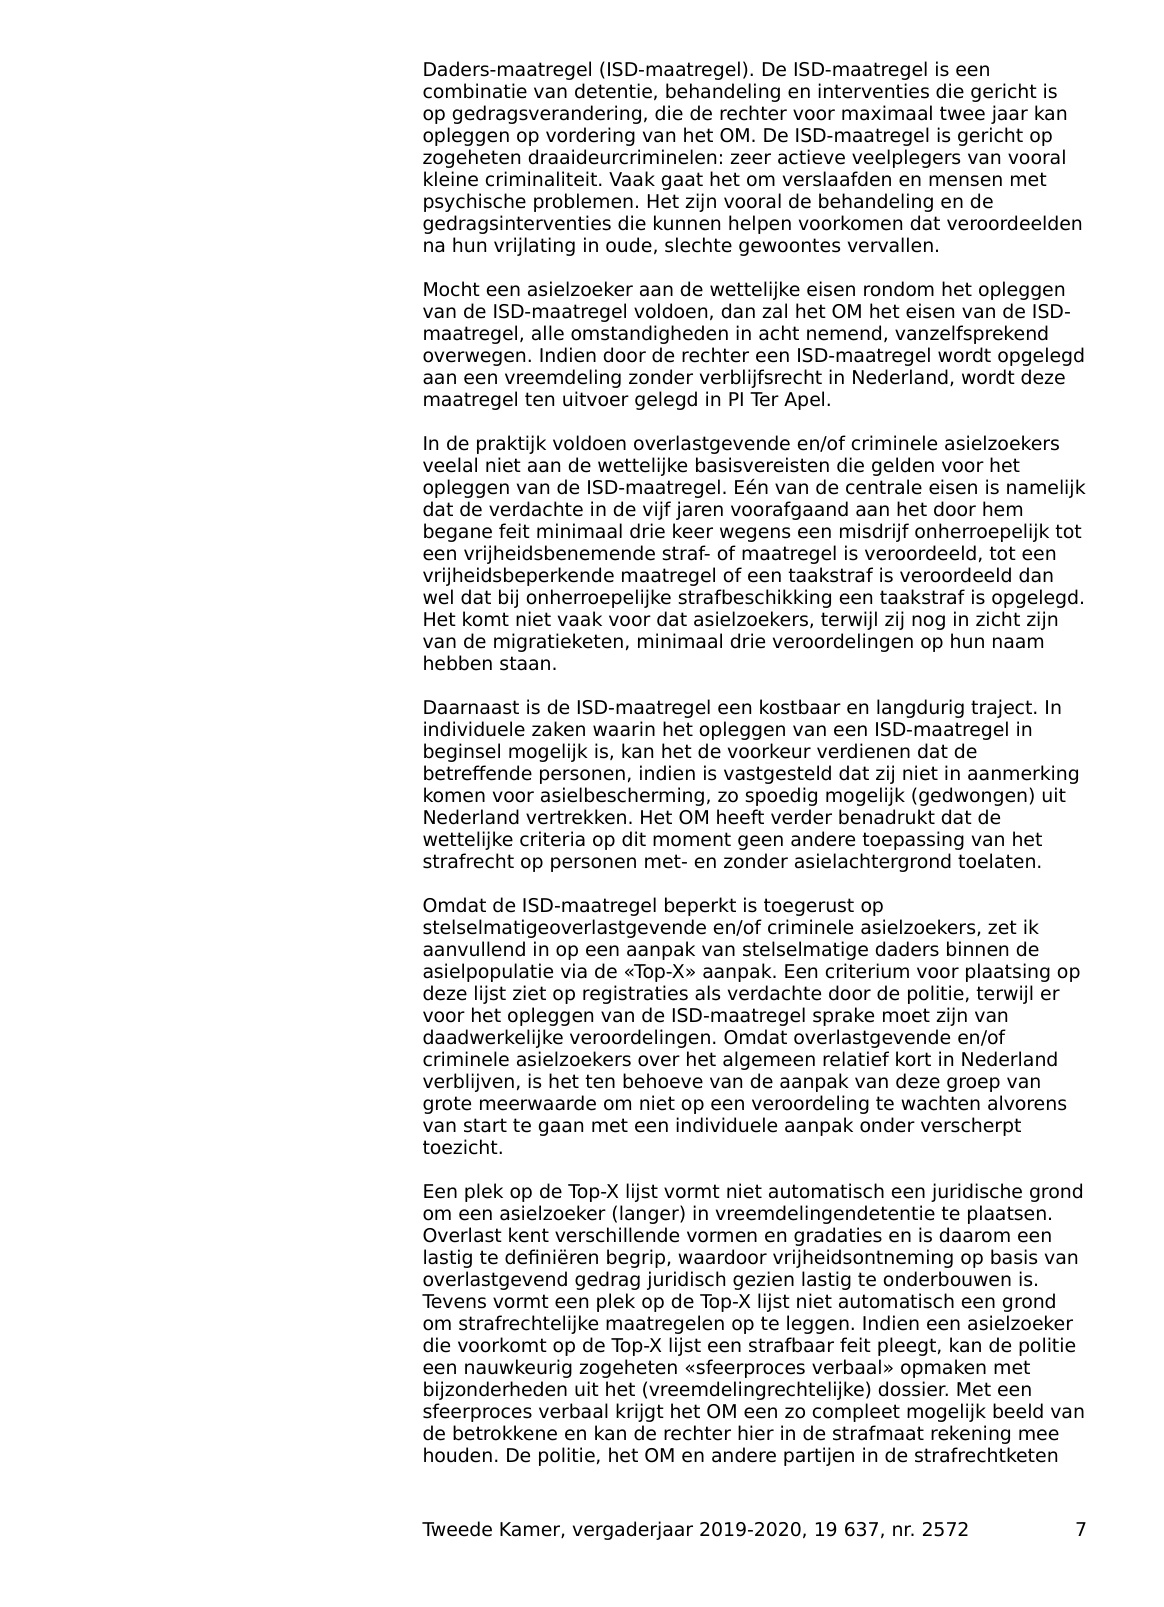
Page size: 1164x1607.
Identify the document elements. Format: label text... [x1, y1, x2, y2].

text Een plek op de Top-X lijst vormt niet automatisch een juridische grond om een asielzoeker (langer) in vreemdelingendetentie te plaatsen. Overlast kent verschillende vormen en gradaties en is daarom een lastig te definiëren begrip, waardoor vrijheidsontneming op basis van overlastgevend gedrag juridisch gezien lastig te onderbouwen is. Tevens vormt een plek op de Top-X lijst niet automatisch een grond om strafrechtelijke maatregelen op te leggen. Indien een asielzoeker die voorkomt op de Top-X lijst een strafbaar feit pleegt, kan de politie een nauwkeurig zogeheten «sfeerproces verbaal» opmaken met bijzonderheden uit het (vreemdelingrechtelijke) dossier. Met een sfeerproces verbaal krijgt het OM een zo compleet mogelijk beeld van de betrokkene en kan de rechter hier in de strafmaat rekening mee houden. De politie, het OM en andere partijen in de strafrechtketen [422, 1181, 1087, 1467]
text Mocht een asielzoeker aan de wettelijke eisen rondom het opleggen van de ISD-maatregel voldoen, dan zal het OM het eisen van de ISD-maatregel, alle omstandigheden in acht nemend, vanzelfsprekend overwegen. Indien door de rechter een ISD-maatregel wordt opgelegd aan een vreemdeling zonder verblijfsrecht in Nederland, wordt deze maatregel ten uitvoer gelegd in PI Ter Apel. [422, 279, 1087, 411]
text In de praktijk voldoen overlastgevende en/of criminele asielzoekers veelal niet aan de wettelijke basisvereisten die gelden voor het opleggen van de ISD-maatregel. Eén van de centrale eisen is namelijk dat de verdachte in de vijf jaren voorafgaand aan het door hem begane feit minimaal drie keer wegens een misdrijf onherroepelijk tot een vrijheidsbenemende straf- of maatregel is veroordeeld, tot een vrijheidsbeperkende maatregel of een taakstraf is veroordeeld dan wel dat bij onherroepelijke strafbeschikking een taakstraf is opgelegd. Het komt niet vaak voor dat asielzoekers, terwijl zij nog in zicht zijn van de migratieketen, minimaal drie veroordelingen op hun naam hebben staan. [422, 433, 1087, 675]
text Omdat de ISD-maatregel beperkt is toegerust op stelselmatigeoverlastgevende en/of criminele asielzoekers, zet ik aanvullend in op een aanpak van stelselmatige daders binnen de asielpopulatie via de «Top-X» aanpak. Een criterium voor plaatsing op deze lijst ziet op registraties als verdachte door de politie, terwijl er voor het opleggen van de ISD-maatregel sprake moet zijn van daadwerkelijke veroordelingen. Omdat overlastgevende en/of criminele asielzoekers over het algemeen relatief kort in Nederland verblijven, is het ten behoeve van de aanpak van deze groep van grote meerwaarde om niet op een veroordeling te wachten alvorens van start te gaan met een individuele aanpak onder verscherpt toezicht. [422, 895, 1087, 1159]
text Daarnaast is de ISD-maatregel een kostbaar en langdurig traject. In individuele zaken waarin het opleggen van een ISD-maatregel in beginsel mogelijk is, kan het de voorkeur verdienen dat de betreffende personen, indien is vastgesteld dat zij niet in aanmerking komen voor asielbescherming, zo spoedig mogelijk (gedwongen) uit Nederland vertrekken. Het OM heeft verder benadrukt dat de wettelijke criteria op dit moment geen andere toepassing van het strafrecht op personen met- en zonder asielachtergrond toelaten. [422, 697, 1087, 873]
text Daders-maatregel (ISD-maatregel). De ISD-maatregel is een combinatie van detentie, behandeling en interventies die gericht is op gedragsverandering, die de rechter voor maximaal twee jaar kan opleggen op vordering van het OM. De ISD-maatregel is gericht op zogeheten draaideurcriminelen: zeer actieve veelplegers van vooral kleine criminaliteit. Vaak gaat het om verslaafden en mensen met psychische problemen. Het zijn vooral de behandeling en de gedragsinterventies die kunnen helpen voorkomen dat veroordeelden na hun vrijlating in oude, slechte gewoontes vervallen. [422, 59, 1087, 257]
